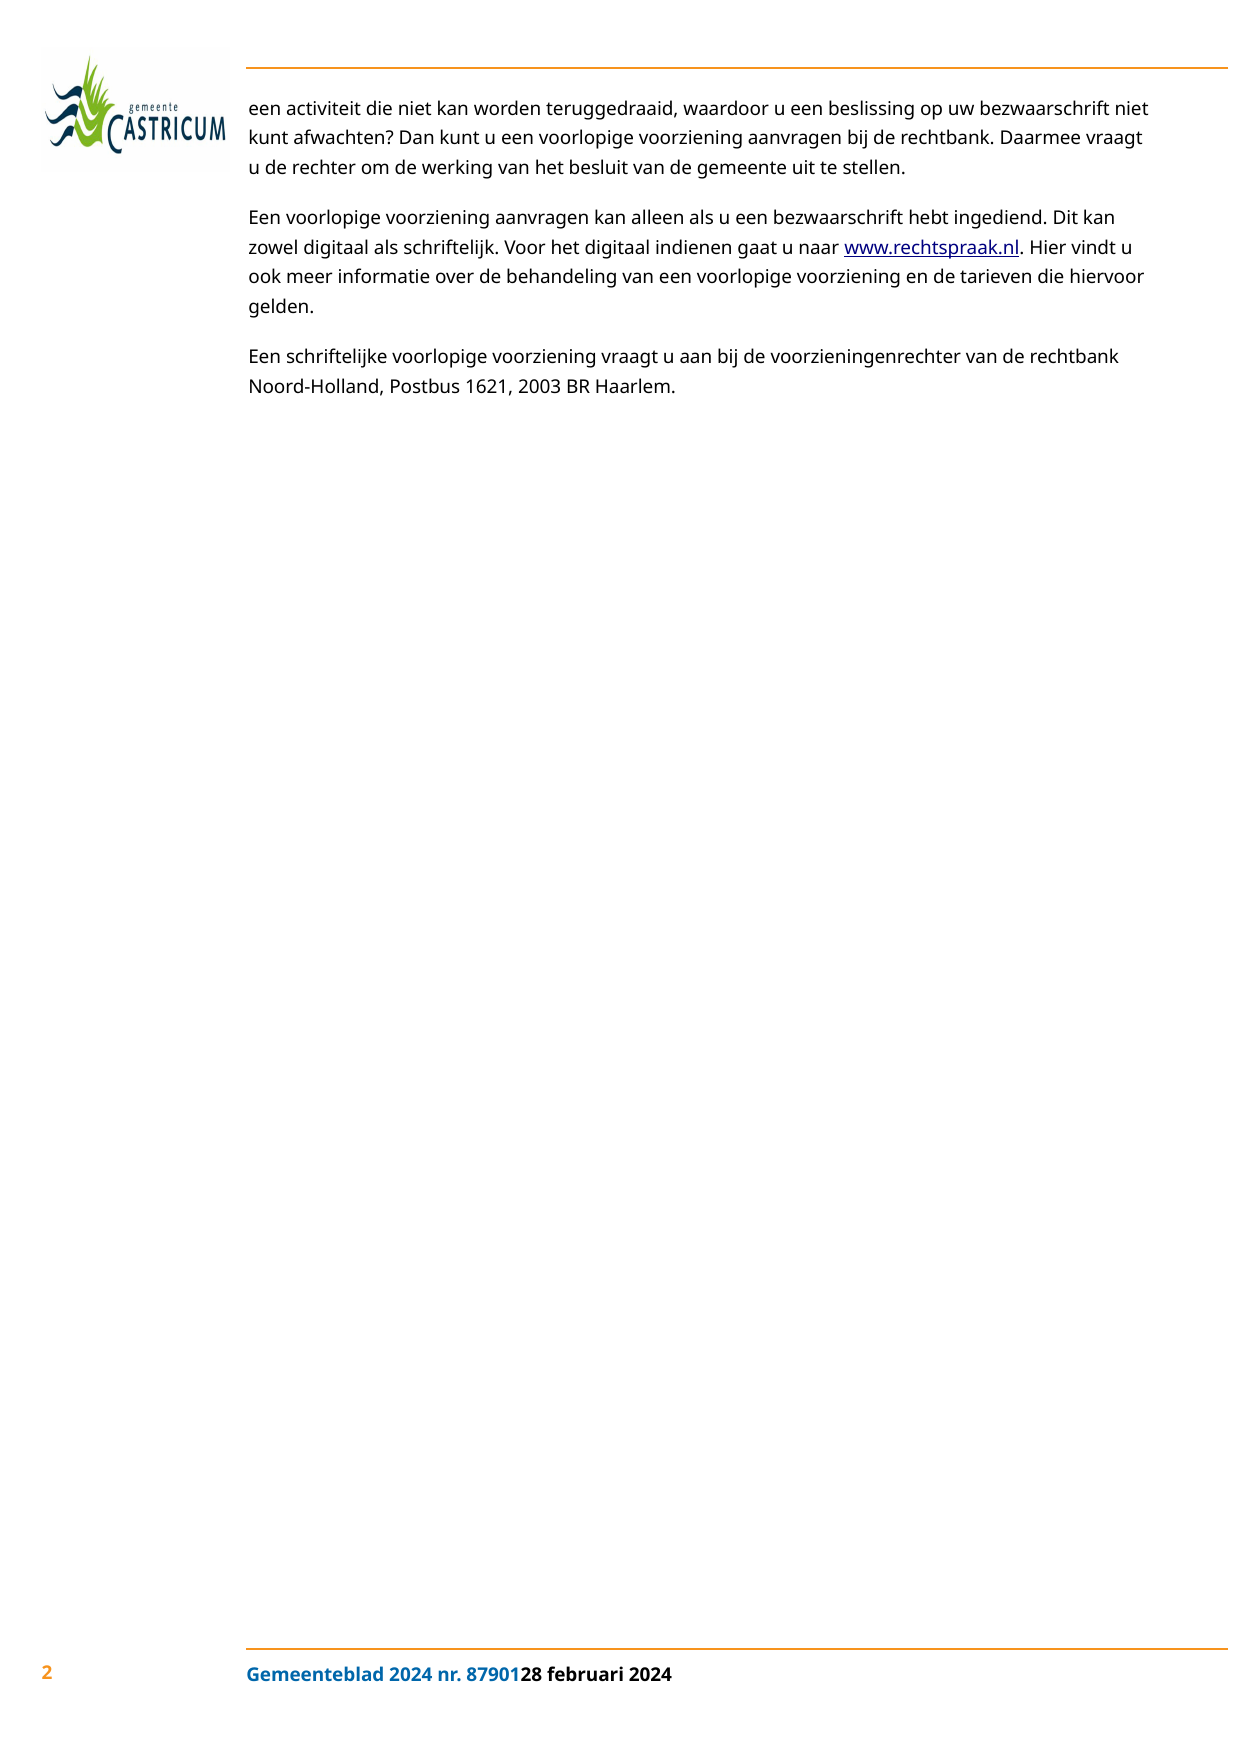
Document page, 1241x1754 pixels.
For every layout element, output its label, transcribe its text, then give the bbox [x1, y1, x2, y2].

text een activiteit die niet kan worden teruggedraaid, waardoor u een beslissing op uw bezwaarschrift niet kunt afwachten? Dan kunt u een voorlopige voorziening aanvragen bij de rechtbank. Daarmee vraagt u de rechter om de werking van het besluit van de gemeente uit te stellen. [248, 95, 1152, 180]
picture [41, 47, 231, 172]
text Een voorlopige voorziening aanvragen kan alleen als u een bezwaarschrift hebt ingediend. Dit kan zowel digitaal als schriftelijk. Voor het digitaal indienen gaat u naar www.rechtspraak.nl. Hier vindt u ook meer informatie over de behandeling van een voorlopige voorziening en de tarieven die hiervoor gelden. [248, 204, 1152, 319]
text Een schriftelijke voorlopige voorziening vraagt u aan bij de voorzieningenrechter van de rechtbank Noord-Holland, Postbus 1621, 2003 BR Haarlem. [248, 343, 1152, 399]
